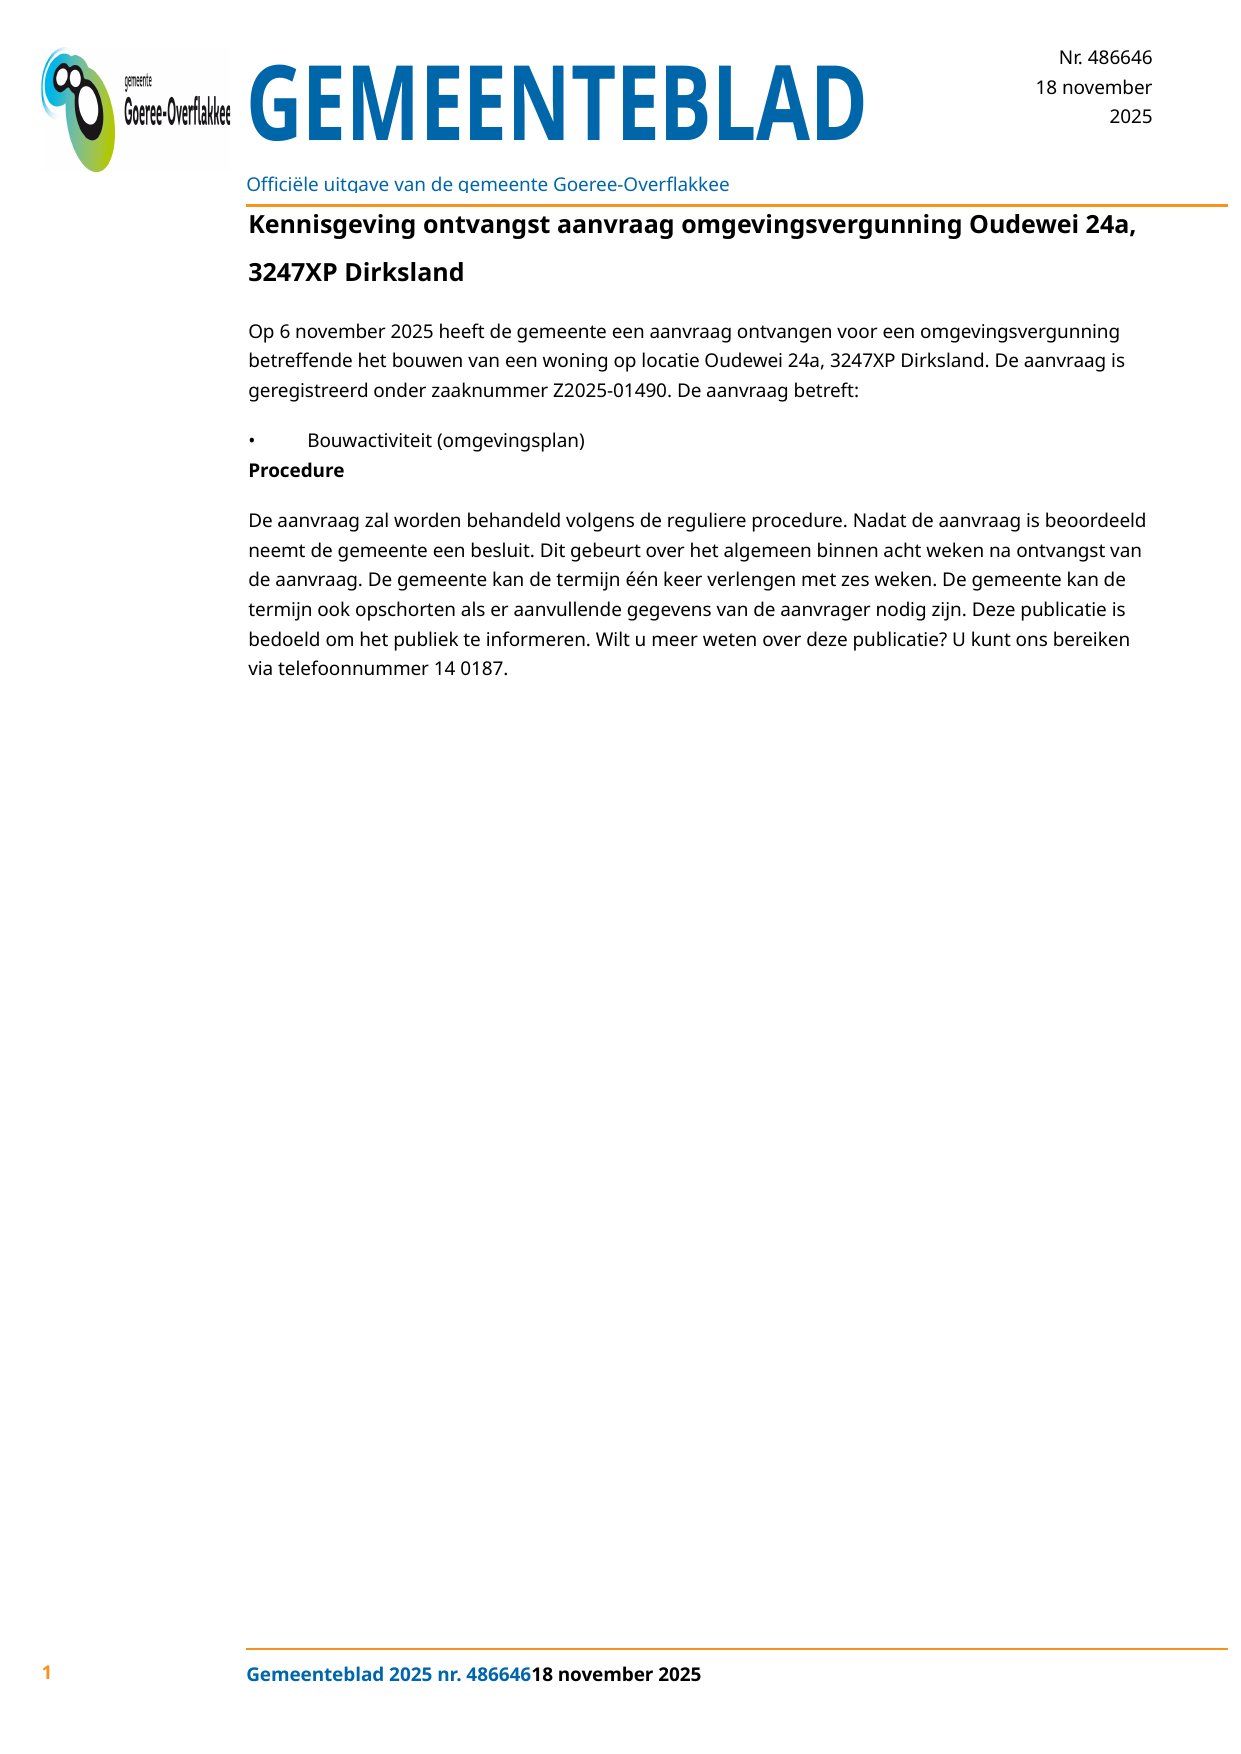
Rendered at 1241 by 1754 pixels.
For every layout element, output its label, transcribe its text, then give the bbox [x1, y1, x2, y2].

list Bouwactiviteit (omgevingsplan) [248, 427, 1152, 453]
text Procedure [248, 457, 1152, 483]
text Op 6 november 2025 heeft de gemeente een aanvraag ontvangen voor een omgevingsvergunning betreffende het bouwen van een woning op locatie Oudewei 24a, 3247XP Dirksland. De aanvraag is geregistreerd onder zaaknummer Z2025-01490. De aanvraag betreft: [248, 318, 1152, 403]
text Kennisgeving ontvangst aanvraag omgevingsvergunning Oudewei 24a, 3247XP Dirksland [248, 207, 1152, 288]
text De aanvraag zal worden behandeld volgens de reguliere procedure. Nadat de aanvraag is beoordeeld neemt de gemeente een besluit. Dit gebeurt over het algemeen binnen acht weken na ontvangst van de aanvraag. De gemeente kan de termijn één keer verlengen met zes weken. De gemeente kan de termijn ook opschorten als er aanvullende gegevens van de aanvrager nodig zijn. Deze publicatie is bedoeld om het publiek te informeren. Wilt u meer weten over deze publicatie? U kunt ons bereiken via telefoonnummer 14 0187. [248, 507, 1152, 681]
picture [41, 47, 231, 172]
